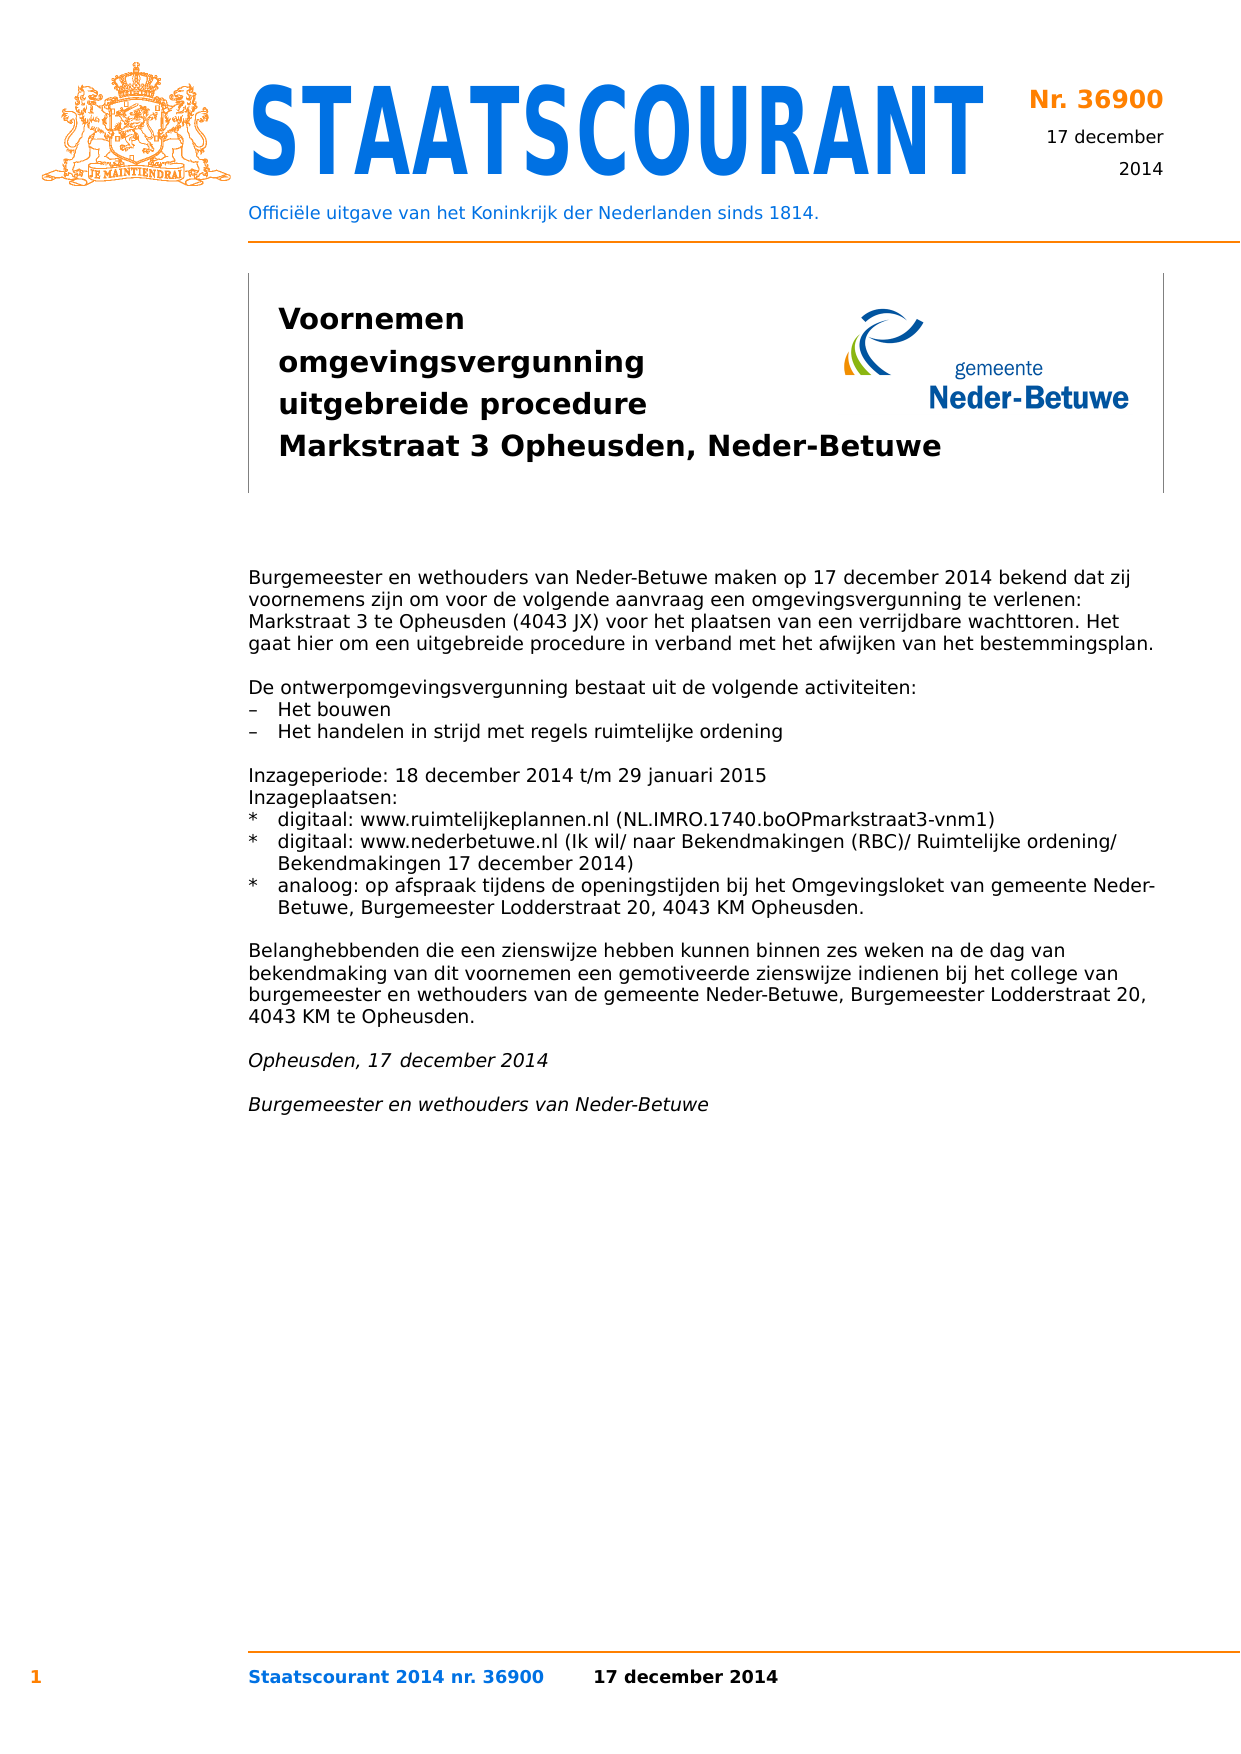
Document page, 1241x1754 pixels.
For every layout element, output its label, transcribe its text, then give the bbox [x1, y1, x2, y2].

picture [41, 62, 231, 186]
text * digitaal: www.nederbetuwe.nl (Ik wil/ naar Bekendmakingen (RBC)/ Ruimtelijke ordening/ Bekendmakingen 17 december 2014) [248, 831, 1163, 874]
text Inzageplaatsen: [248, 787, 1163, 809]
text – Het bouwen [248, 699, 1163, 721]
text Belanghebbenden die een zienswijze hebben kunnen binnen zes weken na de dag van bekendmaking van dit voornemen een gemotiveerde zienswijze indienen bij het college van burgemeester en wethouders van de gemeente Neder-Betuwe, Burgemeester Lodderstraat 20, 4043 KM te Opheusden. [248, 940, 1163, 1028]
table_header Nr. 36900 [998, 62, 1240, 121]
table_header STAATSCOURANT [248, 62, 998, 203]
picture [838, 302, 1134, 415]
subtitle Voornemen omgevingsvergunning uitgebreide procedure Markstraat 3 Opheusden, Neder-Betuwe [249, 273, 1163, 493]
text – Het handelen in strijd met regels ruimtelijke ordening [248, 721, 1163, 743]
text Burgemeester en wethouders van Neder-Betuwe maken op 17 december 2014 bekend dat zij voornemens zijn om voor de volgende aanvraag een omgevingsvergunning te verlenen: [248, 567, 1163, 611]
table_cell Officiële uitgave van het Koninkrijk der Nederlanden sinds 1814. [248, 203, 1240, 241]
text Markstraat 3 te Opheusden (4043 JX) voor het plaatsen van een verrijdbare wachttoren. Het gaat hier om een uitgebreide procedure in verband met het afwijken van het bestemmingsplan. [248, 611, 1163, 655]
text De ontwerpomgevingsvergunning bestaat uit de volgende activiteiten: [248, 677, 1163, 699]
table_cell 17 december [998, 121, 1240, 153]
text Inzageperiode: 18 december 2014 t/m 29 januari 2015 [248, 765, 1163, 787]
table_cell 2014 [998, 153, 1240, 203]
text Burgemeester en wethouders van Neder-Betuwe [248, 1094, 1163, 1116]
text * digitaal: www.ruimtelijkeplannen.nl (NL.IMRO.1740.boOPmarkstraat3-vnm1) [248, 809, 1163, 831]
table_header [25, 62, 248, 241]
text * analoog: op afspraak tijdens de openingstijden bij het Omgevingsloket van gemeente Neder-Betuwe, Burgemeester Lodderstraat 20, 4043 KM Opheusden. [248, 874, 1163, 918]
text Opheusden, 17 december 2014 [248, 1050, 1163, 1072]
